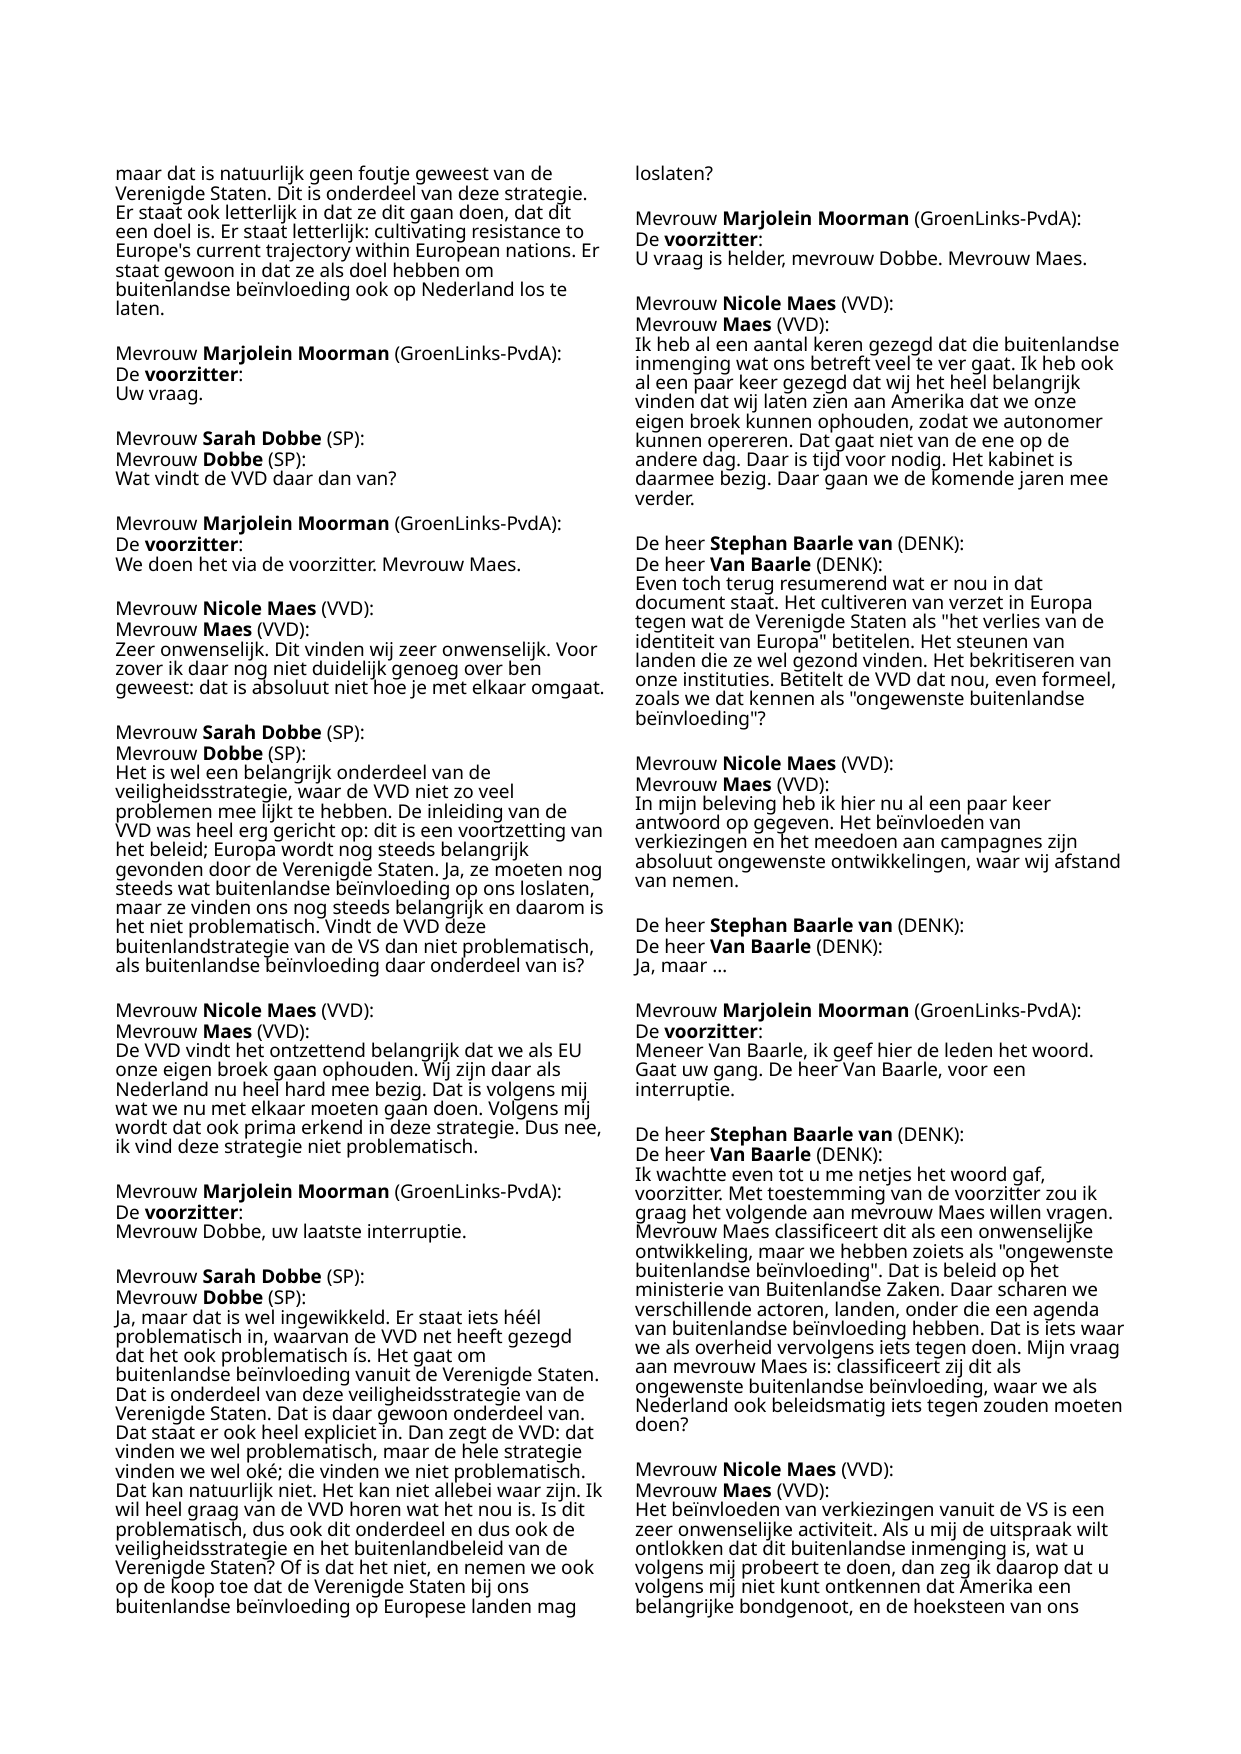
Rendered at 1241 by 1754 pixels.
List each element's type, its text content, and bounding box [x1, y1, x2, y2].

text De heer Stephan Baarle van (DENK): [635, 530, 1125, 556]
text Mevrouw Marjolein Moorman (GroenLinks-PvdA): [635, 997, 1125, 1023]
text Mevrouw Marjolein Moorman (GroenLinks-PvdA): [115, 1178, 605, 1204]
text Mevrouw Nicole Maes (VVD): [115, 596, 605, 621]
text De voorzitter: [635, 231, 1125, 250]
text Mevrouw Nicole Maes (VVD): [635, 1456, 1125, 1482]
text We doen het via de voorzitter. Mevrouw Maes. [115, 556, 605, 575]
text De voorzitter: [115, 536, 605, 556]
text Mevrouw Maes (VVD): [635, 776, 1125, 795]
text Meneer Van Baarle, ik geef hier de leden het woord. Gaat uw gang. De heer Van Baarle, voor een interruptie. [635, 1042, 1125, 1100]
text De voorzitter: [115, 366, 605, 385]
text Mevrouw Marjolein Moorman (GroenLinks-PvdA): [115, 340, 605, 366]
text Ik wachtte even tot u me netjes het woord gaf, voorzitter. Met toestemming van de voorzitter zou ik graag het volgende aan mevrouw Maes willen vragen. Mevrouw Maes classificeert dit als een onwenselijke ontwikkeling, maar we hebben zoiets als "ongewenste buitenlandse beïnvloeding". Dat is beleid op het ministerie van Buitenlandse Zaken. Daar scharen we verschillende actoren, landen, onder die een agenda van buitenlandse beïnvloeding hebben. Dat is iets waar we als overheid vervolgens iets tegen doen. Mijn vraag aan mevrouw Maes is: classificeert zij dit als ongewenste buitenlandse beïnvloeding, waar we als Nederland ook beleidsmatig iets tegen zouden moeten doen? [635, 1166, 1125, 1436]
text Mevrouw Sarah Dobbe (SP): [115, 719, 605, 745]
text Mevrouw Maes (VVD): [115, 1023, 605, 1042]
text De voorzitter: [635, 1023, 1125, 1042]
text Mevrouw Marjolein Moorman (GroenLinks-PvdA): [635, 205, 1125, 231]
text Mevrouw Nicole Maes (VVD): [635, 291, 1125, 316]
text Mevrouw Dobbe (SP): [115, 451, 605, 470]
text Het is wel een belangrijk onderdeel van de veiligheidsstrategie, waar de VVD niet zo veel problemen mee lijkt te hebben. De inleiding van de VVD was heel erg gericht op: dit is een voortzetting van het beleid; Europa wordt nog steeds belangrijk gevonden door de Verenigde Staten. Ja, ze moeten nog steeds wat buitenlandse beïnvloeding op ons loslaten, maar ze vinden ons nog steeds belangrijk en daarom is het niet problematisch. Vindt de VVD deze buitenlandstrategie van de VS dan niet problematisch, als buitenlandse beïnvloeding daar onderdeel van is? [115, 764, 605, 976]
text Even toch terug resumerend wat er nou in dat document staat. Het cultiveren van verzet in Europa tegen wat de Verenigde Staten als "het verlies van de identiteit van Europa" betitelen. Het steunen van landen die ze wel gezond vinden. Het bekritiseren van onze instituties. Betitelt de VVD dat nou, even formeel, zoals we dat kennen als "ongewenste buitenlandse beïnvloeding"? [635, 575, 1125, 729]
text Mevrouw Sarah Dobbe (SP): [115, 425, 605, 451]
text Ja, maar dat is wel ingewikkeld. Er staat iets héél problematisch in, waarvan de VVD net heeft gezegd dat het ook problematisch ís. Het gaat om buitenlandse beïnvloeding vanuit de Verenigde Staten. Dat is onderdeel van deze veiligheidsstrategie van de Verenigde Staten. Dat is daar gewoon onderdeel van. Dat staat er ook heel expliciet in. Dan zegt de VVD: dat vinden we wel problematisch, maar de hele strategie vinden we wel oké; die vinden we niet problematisch. Dat kan natuurlijk niet. Het kan niet allebei waar zijn. Ik wil heel graag van de VVD horen wat het nou is. Is dit problematisch, dus ook dit onderdeel en dus ook de veiligheidsstrategie en het buitenlandbeleid van de Verenigde Staten? Of is dat het niet, en nemen we ook op de koop toe dat de Verenigde Staten bij ons buitenlandse beïnvloeding op Europese landen mag [115, 1309, 605, 1617]
text De VVD vindt het ontzettend belangrijk dat we als EU onze eigen broek gaan ophouden. Wij zijn daar als Nederland nu heel hard mee bezig. Dat is volgens mij wat we nu met elkaar moeten gaan doen. Volgens mij wordt dat ook prima erkend in deze strategie. Dus nee, ik vind deze strategie niet problematisch. [115, 1042, 605, 1158]
text loslaten? [635, 165, 1125, 184]
text De voorzitter: [115, 1204, 605, 1223]
text maar dat is natuurlijk geen foutje geweest van de Verenigde Staten. Dit is onderdeel van deze strategie. Er staat ook letterlijk in dat ze dit gaan doen, dat dit een doel is. Er staat letterlijk: cultivating resistance to Europe's current trajectory within European nations. Er staat gewoon in dat ze als doel hebben om buitenlandse beïnvloeding ook op Nederland los te laten. [115, 165, 605, 319]
text Mevrouw Maes (VVD): [115, 621, 605, 641]
text Het beïnvloeden van verkiezingen vanuit de VS is een zeer onwenselijke activiteit. Als u mij de uitspraak wilt ontlokken dat dit buitenlandse inmenging is, wat u volgens mij probeert te doen, dan zeg ik daarop dat u volgens mij niet kunt ontkennen dat Amerika een belangrijke bondgenoot, en de hoeksteen van ons [635, 1501, 1125, 1617]
text De heer Stephan Baarle van (DENK): [635, 1121, 1125, 1146]
text Mevrouw Maes (VVD): [635, 1482, 1125, 1501]
text Mevrouw Nicole Maes (VVD): [635, 750, 1125, 776]
text Mevrouw Sarah Dobbe (SP): [115, 1264, 605, 1289]
text Mevrouw Nicole Maes (VVD): [115, 997, 605, 1023]
text Zeer onwenselijk. Dit vinden wij zeer onwenselijk. Voor zover ik daar nog niet duidelijk genoeg over ben geweest: dat is absoluut niet hoe je met elkaar omgaat. [115, 641, 605, 698]
text De heer Van Baarle (DENK): [635, 1146, 1125, 1166]
text U vraag is helder, mevrouw Dobbe. Mevrouw Maes. [635, 250, 1125, 270]
text De heer Van Baarle (DENK): [635, 938, 1125, 957]
text Mevrouw Marjolein Moorman (GroenLinks-PvdA): [115, 511, 605, 536]
text De heer Van Baarle (DENK): [635, 556, 1125, 575]
text De heer Stephan Baarle van (DENK): [635, 912, 1125, 938]
text Mevrouw Dobbe, uw laatste interruptie. [115, 1223, 605, 1243]
text Wat vindt de VVD daar dan van? [115, 470, 605, 490]
text Ik heb al een aantal keren gezegd dat die buitenlandse inmenging wat ons betreft veel te ver gaat. Ik heb ook al een paar keer gezegd dat wij het heel belangrijk vinden dat wij laten zien aan Amerika dat we onze eigen broek kunnen ophouden, zodat we autonomer kunnen opereren. Dat gaat niet van de ene op de andere dag. Daar is tijd voor nodig. Het kabinet is daarmee bezig. Daar gaan we de komende jaren mee verder. [635, 336, 1125, 509]
text In mijn beleving heb ik hier nu al een paar keer antwoord op gegeven. Het beïnvloeden van verkiezingen en het meedoen aan campagnes zijn absoluut ongewenste ontwikkelingen, waar wij afstand van nemen. [635, 795, 1125, 891]
text Uw vraag. [115, 385, 605, 404]
text Ja, maar … [635, 957, 1125, 976]
text Mevrouw Maes (VVD): [635, 316, 1125, 336]
text Mevrouw Dobbe (SP): [115, 1289, 605, 1309]
text Mevrouw Dobbe (SP): [115, 745, 605, 764]
